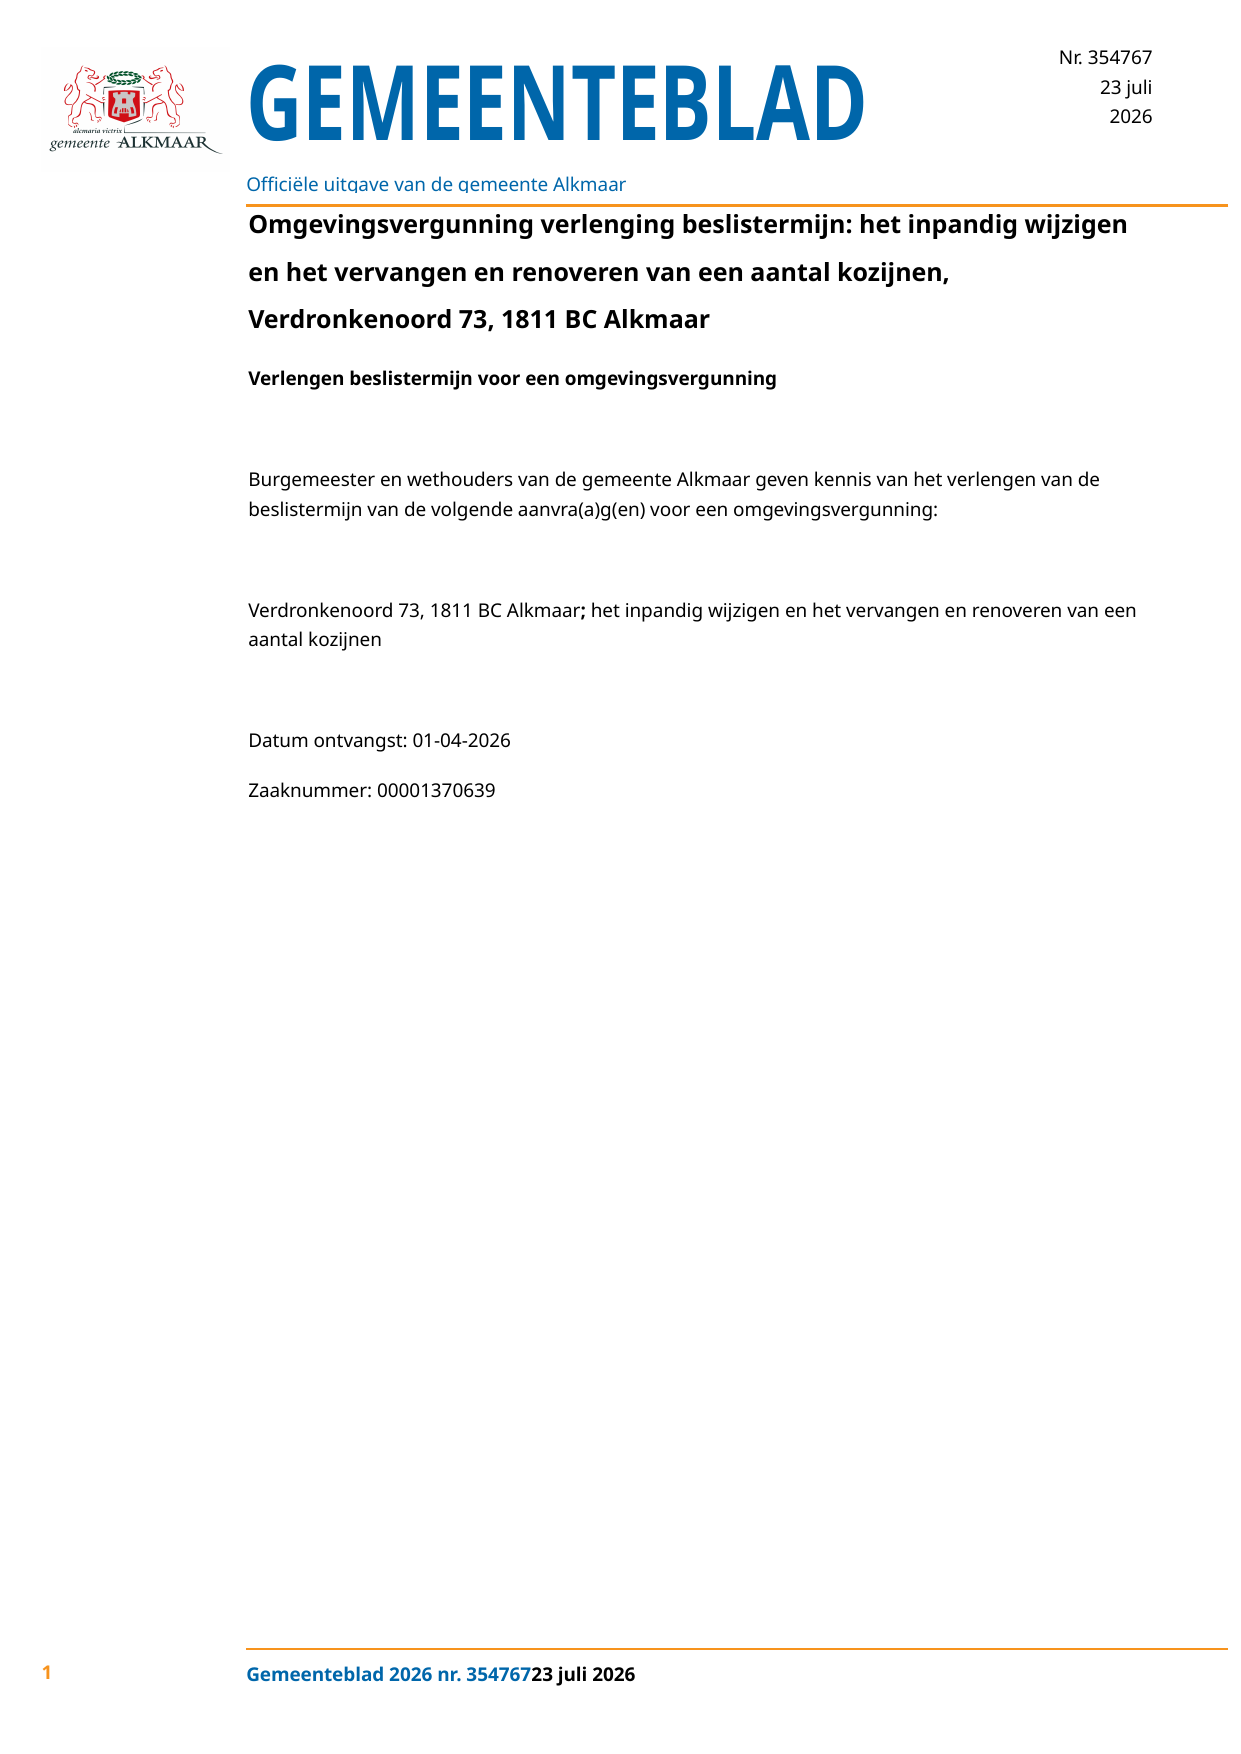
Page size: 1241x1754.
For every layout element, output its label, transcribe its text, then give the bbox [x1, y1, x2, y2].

text Omgevingsvergunning verlenging beslistermijn: het inpandig wijzigen en het vervangen en renoveren van een aantal kozijnen, Verdronkenoord 73, 1811 BC Alkmaar [248, 207, 1152, 336]
text Datum ontvangst: 01-04-2026 [248, 727, 1152, 753]
text Verdronkenoord 73, 1811 BC Alkmaar; het inpandig wijzigen en het vervangen en renoveren van een aantal kozijnen [248, 597, 1152, 652]
text Zaaknummer: 00001370639 [248, 778, 1152, 803]
text Verlengen beslistermijn voor een omgevingsvergunning [248, 366, 1152, 391]
picture [41, 47, 231, 172]
text Burgemeester en wethouders van de gemeente Alkmaar geven kennis van het verlengen van de beslistermijn van de volgende aanvra(a)g(en) voor een omgevingsvergunning: [248, 466, 1152, 522]
